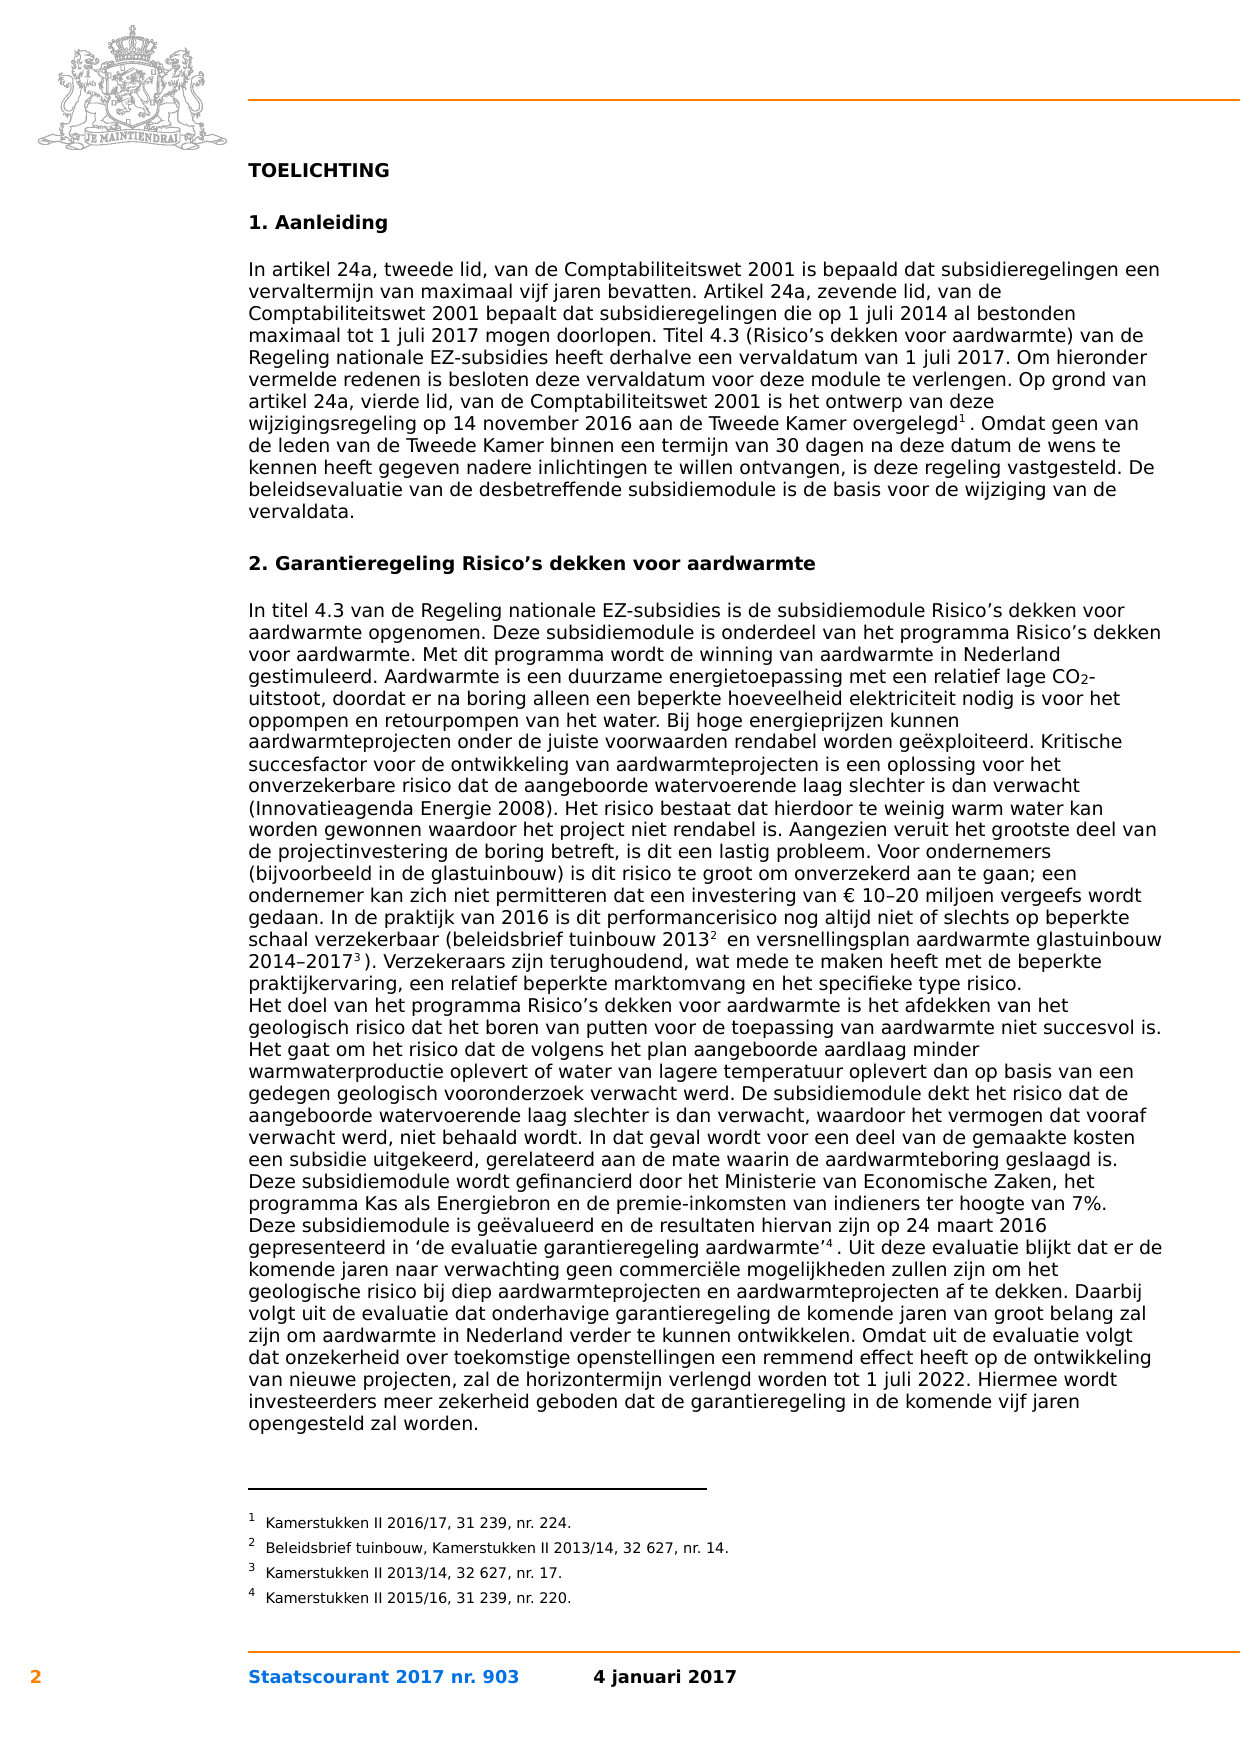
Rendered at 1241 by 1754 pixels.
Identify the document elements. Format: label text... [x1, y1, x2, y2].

subtitle 2. Garantieregeling Risico’s dekken voor aardwarmte [248, 553, 1163, 574]
text In titel 4.3 van de Regeling nationale EZ-subsidies is de subsidiemodule Risico’s dekken voor aardwarmte opgenomen. Deze subsidiemodule is onderdeel van het programma Risico’s dekken voor aardwarmte. Met dit programma wordt de winning van aardwarmte in Nederland gestimuleerd. Aardwarmte is een duurzame energietoepassing met een relatief lage CO2-uitstoot, doordat er na boring alleen een beperkte hoeveelheid elektriciteit nodig is voor het oppompen en retourpompen van het water. Bij hoge energieprijzen kunnen aardwarmteprojecten onder de juiste voorwaarden rendabel worden geëxploiteerd. Kritische succesfactor voor de ontwikkeling van aardwarmteprojecten is een oplossing voor het onverzekerbare risico dat de aangeboorde watervoerende laag slechter is dan verwacht (Innovatieagenda Energie 2008). Het risico bestaat dat hierdoor te weinig warm water kan worden gewonnen waardoor het project niet rendabel is. Aangezien veruit het grootste deel van de projectinvestering de boring betreft, is dit een lastig probleem. Voor ondernemers (bijvoorbeeld in de glastuinbouw) is dit risico te groot om onverzekerd aan te gaan; een ondernemer kan zich niet permitteren dat een investering van € 10–20 miljoen vergeefs wordt gedaan. In de praktijk van 2016 is dit performancerisico nog altijd niet of slechts op beperkte schaal verzekerbaar (beleidsbrief tuinbouw 2013 en versnellingsplan aardwarmte glastuinbouw 2014–2017). Verzekeraars zijn terughoudend, wat mede te maken heeft met de beperkte praktijkervaring, een relatief beperkte marktomvang en het specifieke type risico. [248, 599, 1163, 995]
picture [38, 25, 227, 150]
text Deze subsidiemodule is geëvalueerd en de resultaten hiervan zijn op 24 maart 2016 gepresenteerd in ‘de evaluatie garantieregeling aardwarmte’. Uit deze evaluatie blijkt dat er de komende jaren naar verwachting geen commerciële mogelijkheden zullen zijn om het geologische risico bij diep aardwarmteprojecten en aardwarmteprojecten af te dekken. Daarbij volgt uit de evaluatie dat onderhavige garantieregeling de komende jaren van groot belang zal zijn om aardwarmte in Nederland verder te kunnen ontwikkelen. Omdat uit de evaluatie volgt dat onzekerheid over toekomstige openstellingen een remmend effect heeft op de ontwikkeling van nieuwe projecten, zal de horizontermijn verlengd worden tot 1 juli 2022. Hiermee wordt investeerders meer zekerheid geboden dat de garantieregeling in de komende vijf jaren opengesteld zal worden. [248, 1215, 1163, 1435]
text Beleidsbrief tuinbouw, Kamerstukken II 2013/14, 32 627, nr. 14. [248, 1536, 1163, 1558]
text Kamerstukken II 2013/14, 32 627, nr. 17. [248, 1561, 1163, 1583]
text Kamerstukken II 2015/16, 31 239, nr. 220. [248, 1586, 1163, 1608]
subtitle 1. Aanleiding [248, 212, 1163, 234]
text Kamerstukken II 2016/17, 31 239, nr. 224. [248, 1511, 1163, 1533]
subtitle TOELICHTING [248, 160, 1163, 182]
text Het doel van het programma Risico’s dekken voor aardwarmte is het afdekken van het geologisch risico dat het boren van putten voor de toepassing van aardwarmte niet succesvol is. Het gaat om het risico dat de volgens het plan aangeboorde aardlaag minder warmwaterproductie oplevert of water van lagere temperatuur oplevert dan op basis van een gedegen geologisch vooronderzoek verwacht werd. De subsidiemodule dekt het risico dat de aangeboorde watervoerende laag slechter is dan verwacht, waardoor het vermogen dat vooraf verwacht werd, niet behaald wordt. In dat geval wordt voor een deel van de gemaakte kosten een subsidie uitgekeerd, gerelateerd aan de mate waarin de aardwarmteboring geslaagd is. Deze subsidiemodule wordt gefinancierd door het Ministerie van Economische Zaken, het programma Kas als Energiebron en de premie-inkomsten van indieners ter hoogte van 7%. [248, 995, 1163, 1215]
text In artikel 24a, tweede lid, van de Comptabiliteitswet 2001 is bepaald dat subsidieregelingen een vervaltermijn van maximaal vijf jaren bevatten. Artikel 24a, zevende lid, van de Comptabiliteitswet 2001 bepaalt dat subsidieregelingen die op 1 juli 2014 al bestonden maximaal tot 1 juli 2017 mogen doorlopen. Titel 4.3 (Risico’s dekken voor aardwarmte) van de Regeling nationale EZ-subsidies heeft derhalve een vervaldatum van 1 juli 2017. Om hieronder vermelde redenen is besloten deze vervaldatum voor deze module te verlengen. Op grond van artikel 24a, vierde lid, van de Comptabiliteitswet 2001 is het ontwerp van deze wijzigingsregeling op 14 november 2016 aan de Tweede Kamer overgelegd. Omdat geen van de leden van de Tweede Kamer binnen een termijn van 30 dagen na deze datum de wens te kennen heeft gegeven nadere inlichtingen te willen ontvangen, is deze regeling vastgesteld. De beleidsevaluatie van de desbetreffende subsidiemodule is de basis voor de wijziging van de vervaldata. [248, 259, 1163, 523]
